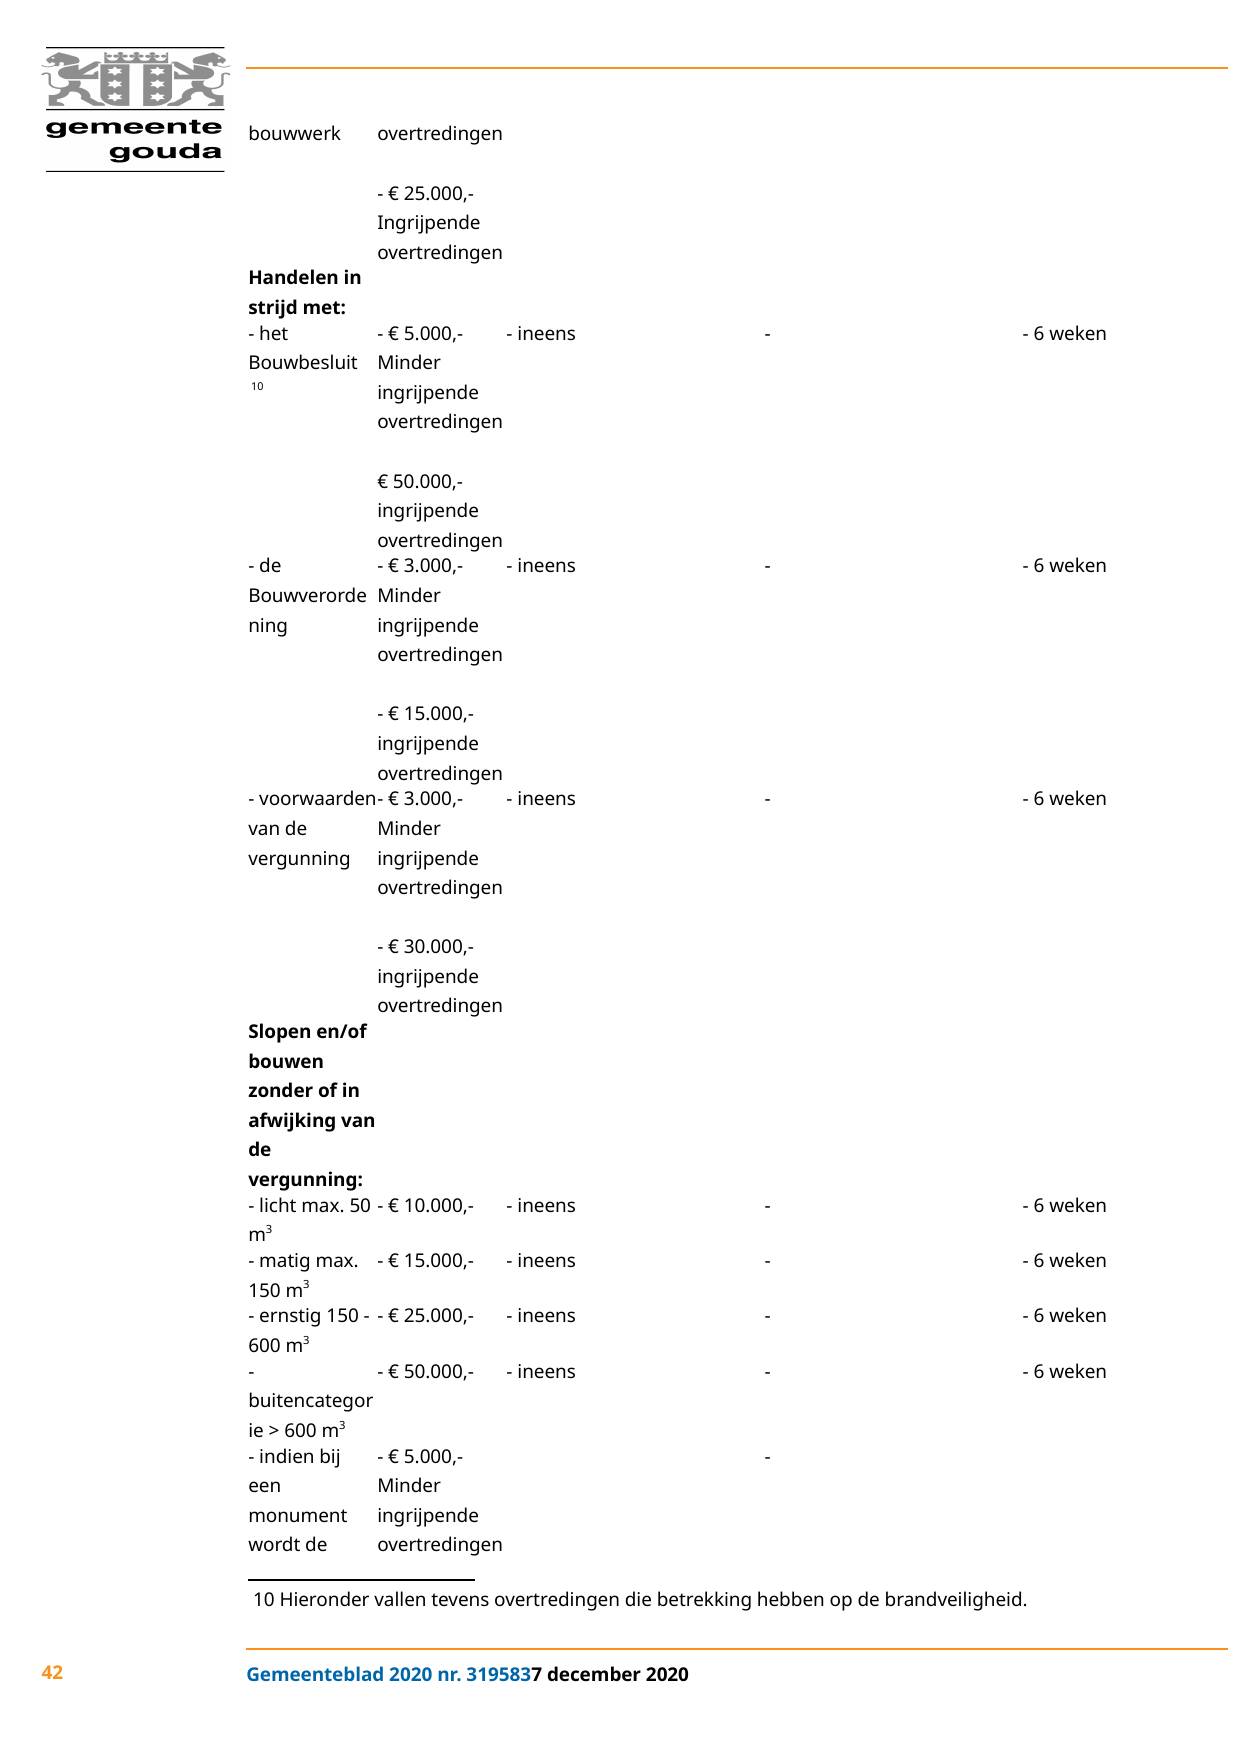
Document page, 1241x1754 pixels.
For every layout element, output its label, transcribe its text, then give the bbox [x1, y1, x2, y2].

table_cell - [764, 1192, 1022, 1247]
table_cell - [764, 320, 1022, 553]
table_cell [764, 265, 1022, 320]
table_cell [506, 1443, 764, 1557]
table_cell - ineens [506, 1303, 764, 1358]
table_cell - de Bouwverordening [248, 553, 377, 786]
table_cell - € 25.000,- [377, 1303, 506, 1358]
table_cell - 6 weken [1023, 553, 1152, 786]
table_cell - het Bouwbesluit [248, 320, 377, 553]
table_cell - [764, 121, 1022, 264]
table_cell - ineens [506, 1358, 764, 1443]
table_cell [764, 1018, 1022, 1192]
table_cell - 6 weken [1023, 786, 1152, 1018]
table_header [894, 95, 1152, 121]
table_cell - licht max. 50 m3 [248, 1192, 377, 1247]
table_cell - [764, 786, 1022, 1018]
table_cell - € 5.000,- Minder ingrijpende overtredingen [377, 1443, 506, 1557]
table_cell overtredingen - € 25.000,- Ingrijpende overtredingen [377, 121, 506, 264]
table_cell - [764, 553, 1022, 786]
table_cell - [764, 1358, 1022, 1443]
table_cell - € 3.000,- Minder ingrijpende overtredingen - € 30.000,- ingrijpende overtredingen [377, 786, 506, 1018]
table_cell [1023, 265, 1152, 320]
table_cell [1023, 1018, 1152, 1192]
table_header [635, 95, 893, 121]
table_cell Handelen in strijd met: [248, 265, 377, 320]
table_cell - indien bij een monument wordt de [248, 1443, 377, 1557]
table_cell - ineens [506, 320, 764, 553]
table_cell - [764, 1303, 1022, 1358]
table_cell - € 10.000,- [377, 1192, 506, 1247]
table_header [506, 95, 635, 121]
table_cell - 6 weken [1023, 320, 1152, 553]
table_cell - 6 weken [1023, 1247, 1152, 1303]
table_cell [1023, 121, 1152, 264]
table_cell [506, 1018, 764, 1192]
table_cell - € 50.000,- [377, 1358, 506, 1443]
table_cell - matig max. 150 m3 [248, 1247, 377, 1303]
table_header [377, 95, 506, 121]
table_cell [506, 121, 764, 264]
table_cell - voorwaarden van de vergunning [248, 786, 377, 1018]
table_cell [377, 265, 506, 320]
table_cell - € 15.000,- [377, 1247, 506, 1303]
table_cell [1023, 1443, 1152, 1557]
table_cell [377, 1018, 506, 1192]
table_cell - ineens [506, 786, 764, 1018]
picture [41, 47, 231, 172]
table_cell - ernstig 150 - 600 m3 [248, 1303, 377, 1358]
table_cell - buitencategorie > 600 m3 [248, 1358, 377, 1443]
table_cell - ineens [506, 1192, 764, 1247]
table_cell - [764, 1443, 1022, 1557]
table_cell - ineens [506, 1247, 764, 1303]
table_cell - 6 weken [1023, 1192, 1152, 1247]
table_cell - € 3.000,- Minder ingrijpende overtredingen - € 15.000,- ingrijpende overtredingen [377, 553, 506, 786]
table_cell - ineens [506, 553, 764, 786]
table_cell - 6 weken [1023, 1358, 1152, 1443]
table_header [248, 95, 377, 121]
table_cell - € 5.000,- Minder ingrijpende overtredingen € 50.000,- ingrijpende overtredingen [377, 320, 506, 553]
table_cell - [764, 1247, 1022, 1303]
table_cell Slopen en/of bouwen zonder of in afwijking van de vergunning: [248, 1018, 377, 1192]
table_cell bouwwerk [248, 121, 377, 264]
table_cell - 6 weken [1023, 1303, 1152, 1358]
table_cell [506, 265, 764, 320]
